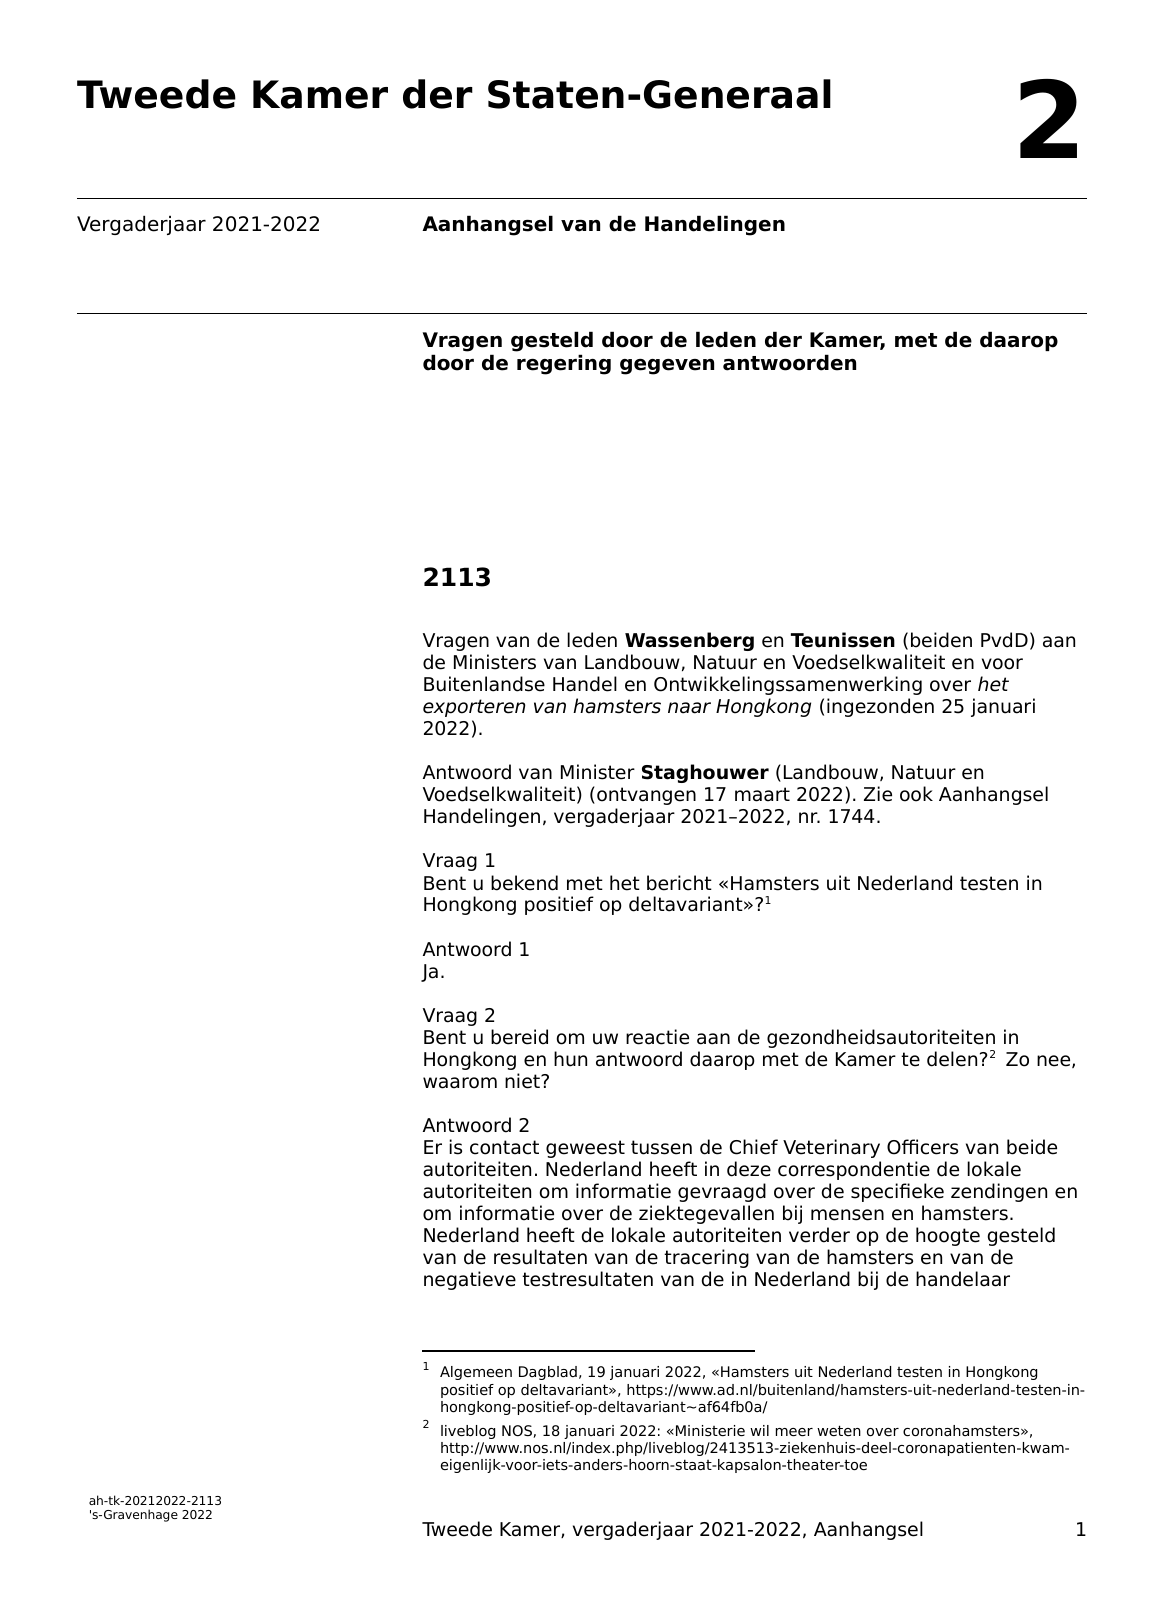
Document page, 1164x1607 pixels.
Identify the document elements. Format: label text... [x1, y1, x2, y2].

text Vragen van de leden Wassenberg en Teunissen (beiden PvdD) aan de Ministers van Landbouw, Natuur en Voedselkwaliteit en voor Buitenlandse Handel en Ontwikkelingssamenwerking over het exporteren van hamsters naar Hongkong (ingezonden 25 januari 2022). [422, 630, 1087, 740]
table_cell Aanhangsel van de Handelingen [422, 199, 1087, 313]
table_cell [77, 314, 422, 375]
text 2113 [422, 563, 1087, 592]
table_header Tweede Kamer der Staten-Generaal [77, 59, 886, 198]
text ah-tk-20212022-2113 [88, 1494, 323, 1508]
text 's-Gravenhage 2022 [88, 1508, 323, 1522]
table_header 2 [886, 59, 1087, 198]
text Vraag 1 [422, 850, 1087, 872]
text Vraag 2 [422, 1005, 1087, 1027]
text Algemeen Dagblad, 19 januari 2022, «Hamsters uit Nederland testen in Hongkong positief op deltavariant», https://www.ad.nl/buitenland/hamsters-uit-nederland-testen-in-hongkong-positief-op-deltavariant~af64fb0a/ [422, 1360, 1087, 1416]
text Er is contact geweest tussen de Chief Veterinary Officers van beide autoriteiten. Nederland heeft in deze correspondentie de lokale autoriteiten om informatie gevraagd over de specifieke zendingen en om informatie over de ziektegevallen bij mensen en hamsters. Nederland heeft de lokale autoriteiten verder op de hoogte gesteld van de resultaten van de tracering van de hamsters en van de negatieve testresultaten van de in Nederland bij de handelaar [422, 1137, 1087, 1291]
text Bent u bereid om uw reactie aan de gezondheidsautoriteiten in Hongkong en hun antwoord daarop met de Kamer te delen? Zo nee, waarom niet? [422, 1027, 1087, 1093]
text Ja. [422, 961, 1087, 982]
table_cell Vergaderjaar 2021-2022 [77, 199, 422, 313]
table_cell Vragen gesteld door de leden der Kamer, met de daarop door de regering gegeven antwoorden [422, 314, 1087, 375]
text liveblog NOS, 18 januari 2022: «Ministerie wil meer weten over coronahamsters», http://www.nos.nl/index.php/liveblog/2413513-ziekenhuis-deel-coronapatienten-kwam-eigenlijk-voor-iets-anders-hoorn-staat-kapsalon-theater-toe [422, 1418, 1087, 1474]
text Antwoord 2 [422, 1115, 1087, 1137]
text Antwoord van Minister Staghouwer (Landbouw, Natuur en Voedselkwaliteit) (ontvangen 17 maart 2022). Zie ook Aanhangsel Handelingen, vergaderjaar 2021–2022, nr. 1744. [422, 762, 1087, 828]
text Antwoord 1 [422, 938, 1087, 961]
text Bent u bekend met het bericht «Hamsters uit Nederland testen in Hongkong positief op deltavariant»? [422, 872, 1087, 916]
